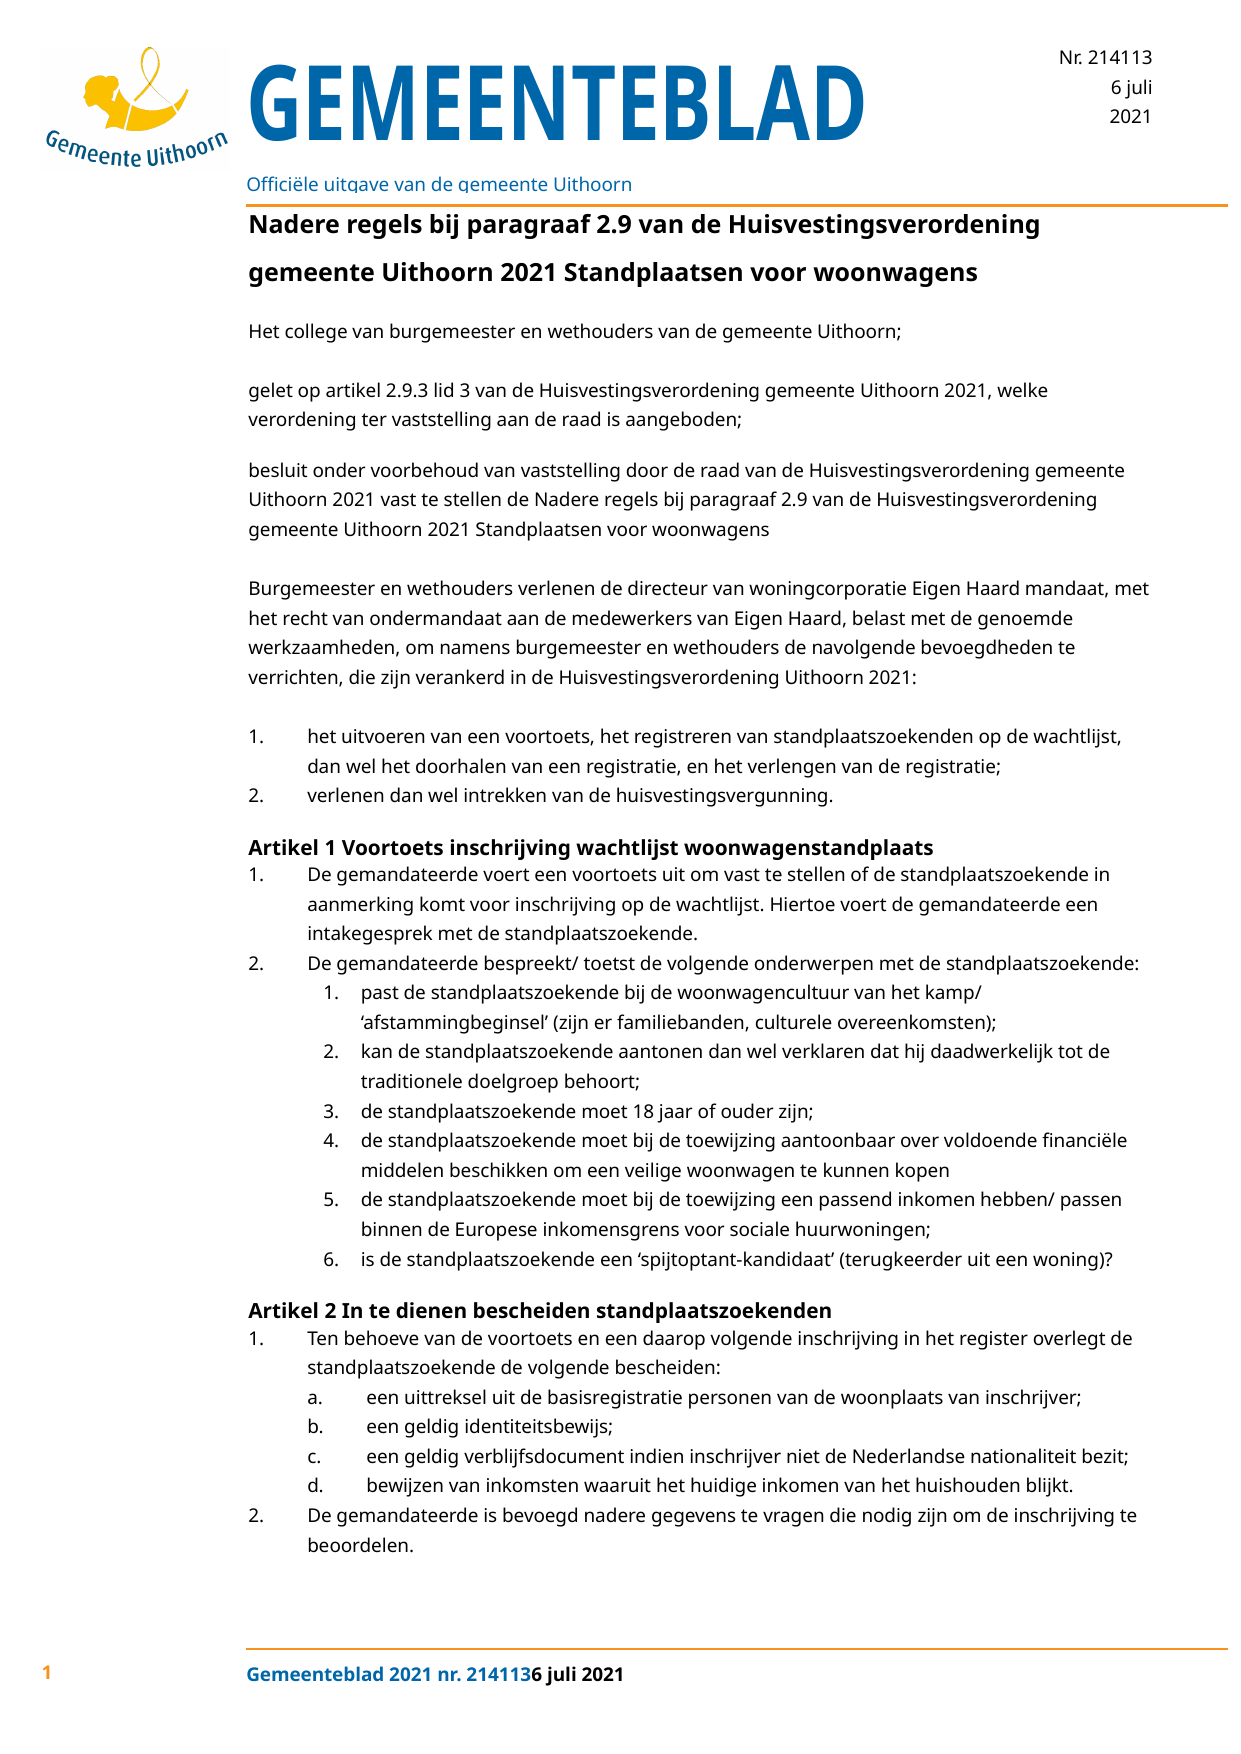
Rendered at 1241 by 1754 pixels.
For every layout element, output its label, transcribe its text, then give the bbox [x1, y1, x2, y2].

text Het college van burgemeester en wethouders van de gemeente Uithoorn; [248, 318, 1152, 344]
list kan de standplaatszoekende aantonen dan wel verklaren dat hij daadwerkelijk tot de traditionele doelgroep behoort; [323, 1039, 1152, 1094]
list een uittreksel uit de basisregistratie personen van de woonplaats van inschrijver; [307, 1384, 1152, 1409]
list De gemandateerde is bevoegd nadere gegevens te vragen die nodig zijn om de inschrijving te beoordelen. [248, 1502, 1152, 1557]
list de standplaatszoekende moet bij de toewijzing een passend inkomen hebben/ passen binnen de Europese inkomensgrens voor sociale huurwoningen; [323, 1187, 1152, 1242]
text Artikel 2 In te dienen bescheiden standplaatszoekenden [248, 1296, 1152, 1325]
text Burgemeester en wethouders verlenen de directeur van woningcorporatie Eigen Haard mandaat, met het recht van ondermandaat aan de medewerkers van Eigen Haard, belast met de genoemde werkzaamheden, om namens burgemeester en wethouders de navolgende bevoegdheden te verrichten, die zijn verankerd in de Huisvestingsverordening Uithoorn 2021: [248, 575, 1152, 690]
list bewijzen van inkomsten waaruit het huidige inkomen van het huishouden blijkt. [307, 1473, 1152, 1498]
list de standplaatszoekende moet bij de toewijzing aantoonbaar over voldoende financiële middelen beschikken om een veilige woonwagen te kunnen kopen [323, 1127, 1152, 1183]
list De gemandateerde bespreekt/ toetst de volgende onderwerpen met de standplaatszoekende: [248, 950, 1152, 976]
list Ten behoeve van de voortoets en een daarop volgende inschrijving in het register overlegt de standplaatszoekende de volgende bescheiden: [248, 1325, 1152, 1380]
list een geldig identiteitsbewijs; [307, 1413, 1152, 1439]
picture [41, 47, 231, 172]
text Nadere regels bij paragraaf 2.9 van de Huisvestingsverordening gemeente Uithoorn 2021 Standplaatsen voor woonwagens [248, 207, 1152, 288]
text gelet op artikel 2.9.3 lid 3 van de Huisvestingsverordening gemeente Uithoorn 2021, welke verordening ter vaststelling aan de raad is aangeboden; [248, 377, 1152, 432]
list het uitvoeren van een voortoets, het registreren van standplaatszoekenden op de wachtlijst, dan wel het doorhalen van een registratie, en het verlengen van de registratie; [248, 723, 1152, 778]
list De gemandateerde voert een voortoets uit om vast te stellen of de standplaatszoekende in aanmerking komt voor inschrijving op de wachtlijst. Hiertoe voert de gemandateerde een intakegesprek met de standplaatszoekende. [248, 861, 1152, 946]
text Artikel 1 Voortoets inschrijving wachtlijst woonwagenstandplaats [248, 833, 1152, 861]
list de standplaatszoekende moet 18 jaar of ouder zijn; [323, 1098, 1152, 1124]
list een geldig verblijfsdocument indien inschrijver niet de Nederlandse nationaliteit bezit; [307, 1443, 1152, 1469]
list is de standplaatszoekende een ‘spijtoptant-kandidaat’ (terugkeerder uit een woning)? [323, 1246, 1152, 1272]
list verlenen dan wel intrekken van de huisvestingsvergunning. [248, 782, 1152, 808]
text besluit onder voorbehoud van vaststelling door de raad van de Huisvestingsverordening gemeente Uithoorn 2021 vast te stellen de Nadere regels bij paragraaf 2.9 van de Huisvestingsverordening gemeente Uithoorn 2021 Standplaatsen voor woonwagens [248, 457, 1152, 542]
list past de standplaatszoekende bij de woonwagencultuur van het kamp/ ‘afstammingbeginsel’ (zijn er familiebanden, culturele overeenkomsten); [323, 979, 1152, 1035]
